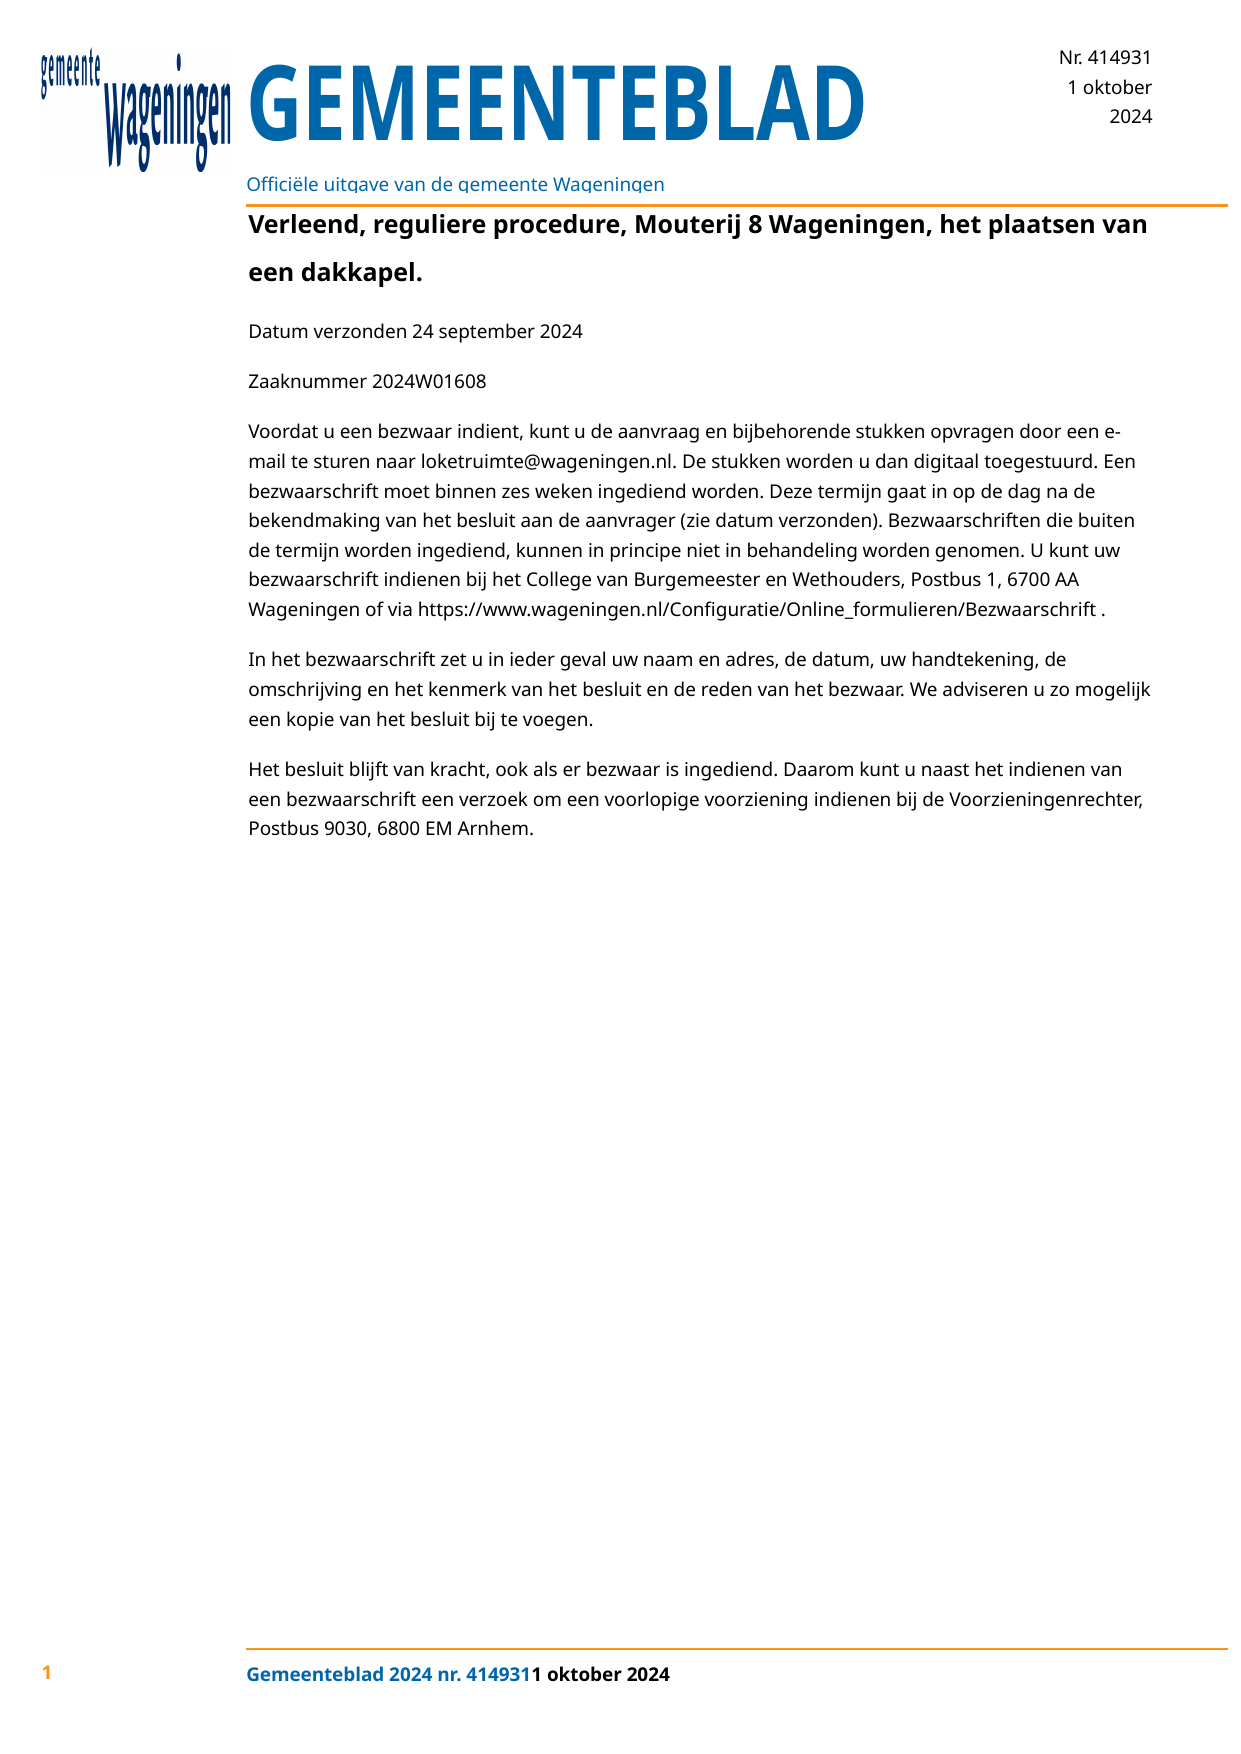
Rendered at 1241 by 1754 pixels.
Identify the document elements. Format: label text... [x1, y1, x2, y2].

picture [41, 47, 231, 172]
text In het bezwaarschrift zet u in ieder geval uw naam en adres, de datum, uw handtekening, de omschrijving en het kenmerk van het besluit en de reden van het bezwaar. We adviseren u zo mogelijk een kopie van het besluit bij te voegen. [248, 647, 1152, 732]
text Zaaknummer 2024W01608 [248, 368, 1152, 394]
text Voordat u een bezwaar indient, kunt u de aanvraag en bijbehorende stukken opvragen door een e-mail te sturen naar loketruimte@wageningen.nl. De stukken worden u dan digitaal toegestuurd. Een bezwaarschrift moet binnen zes weken ingediend worden. Deze termijn gaat in op de dag na de bekendmaking van het besluit aan de aanvrager (zie datum verzonden). Bezwaarschriften die buiten de termijn worden ingediend, kunnen in principe niet in behandeling worden genomen. U kunt uw bezwaarschrift indienen bij het College van Burgemeester en Wethouders, Postbus 1, 6700 AA Wageningen of via https://www.wageningen.nl/Configuratie/Online_formulieren/Bezwaarschrift . [248, 419, 1152, 622]
text Datum verzonden 24 september 2024 [248, 318, 1152, 344]
text Het besluit blijft van kracht, ook als er bezwaar is ingediend. Daarom kunt u naast het indienen van een bezwaarschrift een verzoek om een voorlopige voorziening indienen bij de Voorzieningenrechter, Postbus 9030, 6800 EM Arnhem. [248, 756, 1152, 841]
text Verleend, reguliere procedure, Mouterij 8 Wageningen, het plaatsen van een dakkapel. [248, 207, 1152, 288]
